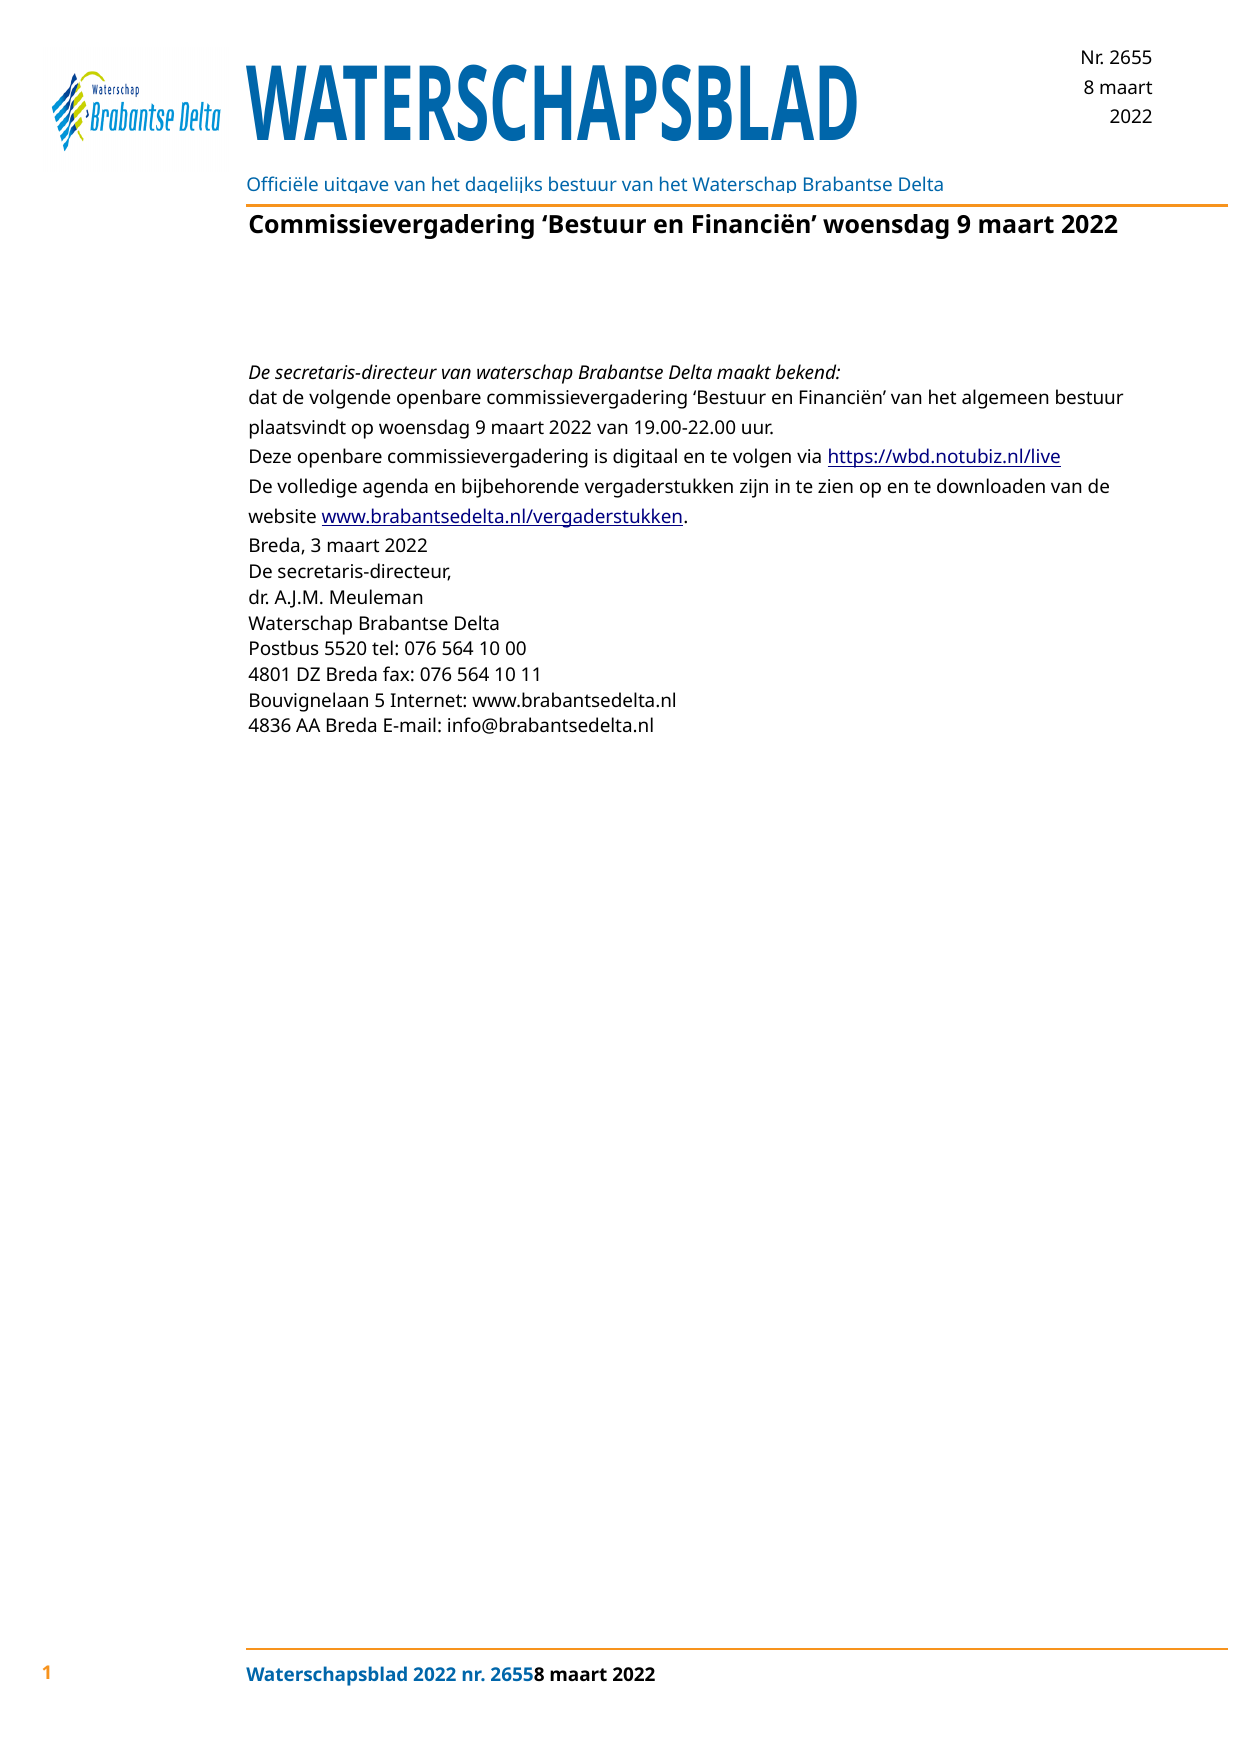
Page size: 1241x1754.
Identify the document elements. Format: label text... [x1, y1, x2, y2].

text dr. A.J.M. Meuleman [248, 584, 1152, 610]
text 4836 AA Breda E-mail: info@brabantsedelta.nl [248, 713, 1152, 738]
text Deze openbare commissievergadering is digitaal en te volgen via https://wbd.notubiz.nl/live [248, 444, 1152, 469]
text 4801 DZ Breda fax: 076 564 10 11 [248, 661, 1152, 687]
picture [41, 47, 231, 172]
text Bouvignelaan 5 Internet: www.brabantsedelta.nl [248, 687, 1152, 713]
text De secretaris-directeur van waterschap Brabantse Delta maakt bekend: [248, 359, 1152, 384]
text Postbus 5520 tel: 076 564 10 00 [248, 635, 1152, 661]
text Breda, 3 maart 2022 [248, 532, 1152, 558]
text Commissievergadering ‘Bestuur en Financiën’ woensdag 9 maart 2022 [248, 207, 1152, 241]
text dat de volgende openbare commissievergadering ‘Bestuur en Financiën’ van het algemeen bestuur plaatsvindt op woensdag 9 maart 2022 van 19.00-22.00 uur. [248, 384, 1152, 440]
text De volledige agenda en bijbehorende vergaderstukken zijn in te zien op en te downloaden van de website www.brabantsedelta.nl/vergaderstukken. [248, 473, 1152, 529]
text De secretaris-directeur, [248, 558, 1152, 584]
text Waterschap Brabantse Delta [248, 610, 1152, 635]
